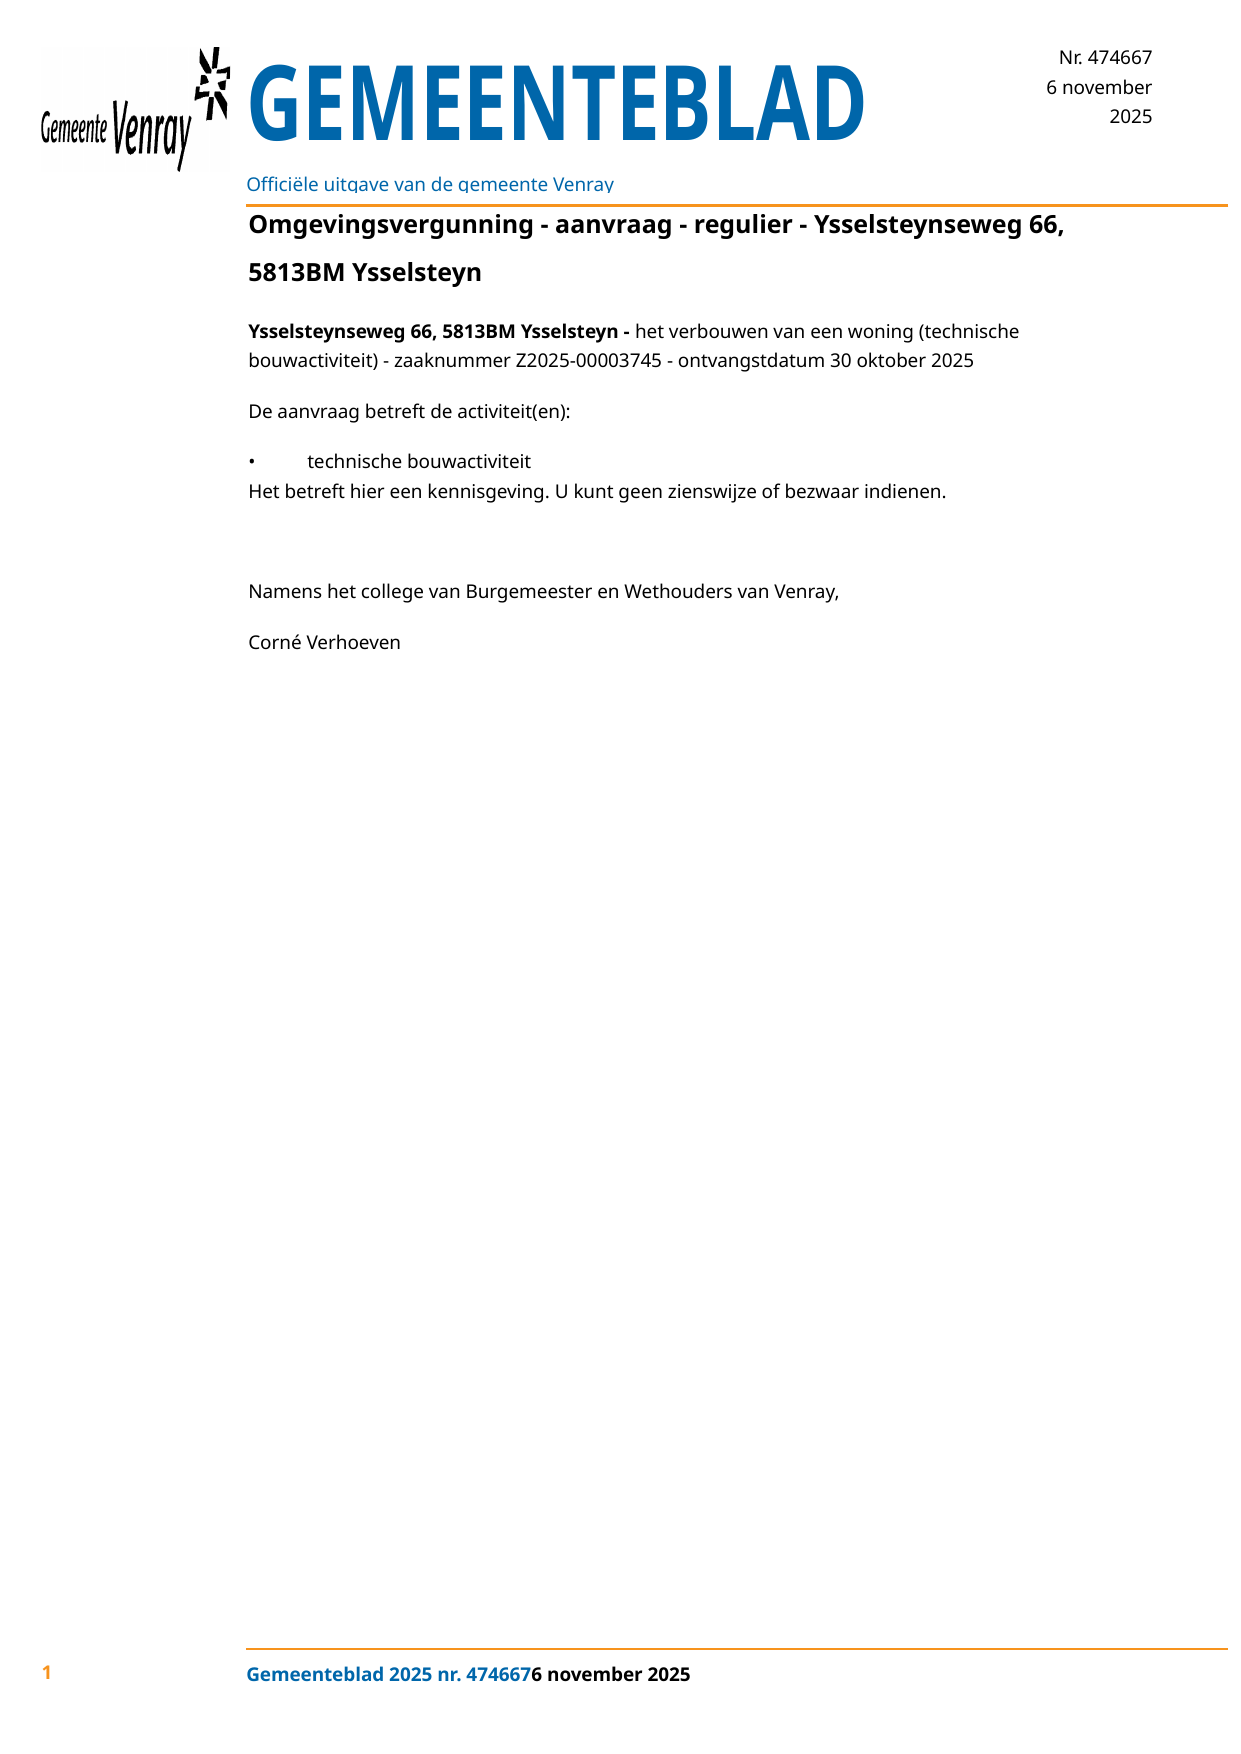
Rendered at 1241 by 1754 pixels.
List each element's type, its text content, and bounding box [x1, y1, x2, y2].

text Ysselsteynseweg 66, 5813BM Ysselsteyn - het verbouwen van een woning (technische bouwactiviteit) - zaaknummer Z2025-00003745 - ontvangstdatum 30 oktober 2025 [248, 318, 1152, 373]
text Het betreft hier een kennisgeving. U kunt geen zienswijze of bezwaar indienen. [248, 478, 1152, 504]
text De aanvraag betreft de activiteit(en): [248, 398, 1152, 424]
text Omgevingsvergunning - aanvraag - regulier - Ysselsteynseweg 66, 5813BM Ysselsteyn [248, 207, 1152, 288]
text Namens het college van Burgemeester en Wethouders van Venray, [248, 579, 1152, 604]
list technische bouwactiviteit [248, 448, 1152, 474]
picture [41, 47, 231, 172]
text Corné Verhoeven [248, 629, 1152, 655]
